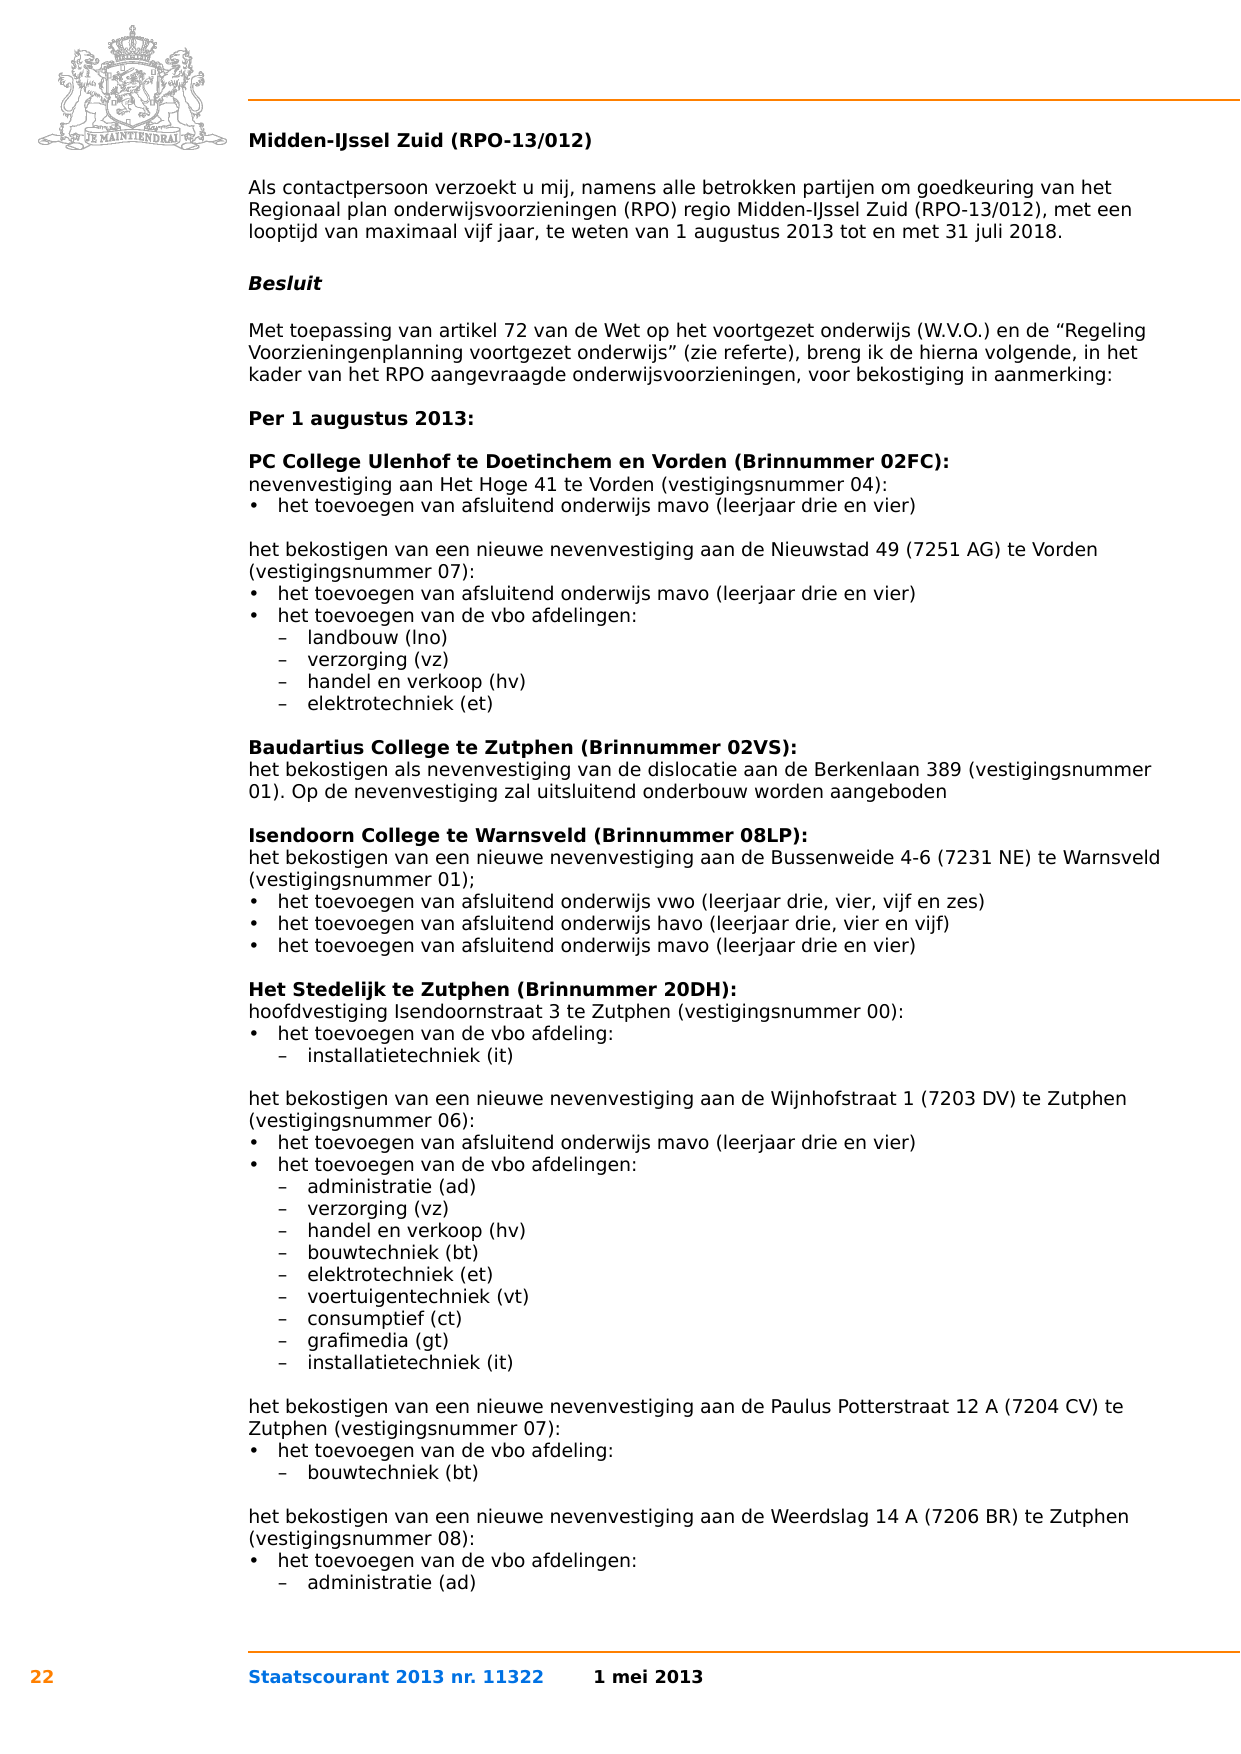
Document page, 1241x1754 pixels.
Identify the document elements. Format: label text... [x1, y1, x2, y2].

text het bekostigen van een nieuwe nevenvestiging aan de Wijnhofstraat 1 (7203 DV) te Zutphen [248, 1088, 1163, 1110]
text • het toevoegen van afsluitend onderwijs mavo (leerjaar drie en vier) [248, 1132, 1163, 1154]
text • het toevoegen van de vbo afdeling: [248, 1022, 1163, 1044]
text het bekostigen als nevenvestiging van de dislocatie aan de Berkenlaan 389 (vestigingsnummer 01). Op de nevenvestiging zal uitsluitend onderbouw worden aangeboden [248, 759, 1163, 803]
text – administratie (ad) [278, 1572, 1163, 1594]
text – elektrotechniek (et) [278, 693, 1163, 715]
text (vestigingsnummer 06): [248, 1110, 1163, 1132]
text – installatietechniek (it) [278, 1044, 1163, 1066]
text Per 1 augustus 2013: [248, 408, 1163, 429]
text – verzorging (vz) [278, 1198, 1163, 1220]
text • het toevoegen van afsluitend onderwijs mavo (leerjaar drie en vier) [248, 583, 1163, 605]
subtitle Midden-IJssel Zuid (RPO-13/012) [248, 130, 1163, 152]
text het bekostigen van een nieuwe nevenvestiging aan de Weerdslag 14 A (7206 BR) te Zutphen (vestigingsnummer 08): [248, 1506, 1163, 1550]
text het bekostigen van een nieuwe nevenvestiging aan de Bussenweide 4-6 (7231 NE) te Warnsveld (vestigingsnummer 01); [248, 847, 1163, 891]
text • het toevoegen van de vbo afdelingen: [248, 1154, 1163, 1176]
text • het toevoegen van afsluitend onderwijs mavo (leerjaar drie en vier) [248, 935, 1163, 957]
text – administratie (ad) [278, 1176, 1163, 1198]
text • het toevoegen van de vbo afdelingen: [248, 605, 1163, 627]
subtitle Besluit [248, 273, 1163, 295]
text – handel en verkoop (hv) [278, 671, 1163, 693]
text – grafimedia (gt) [278, 1330, 1163, 1352]
text – voertuigentechniek (vt) [278, 1286, 1163, 1308]
text – bouwtechniek (bt) [278, 1242, 1163, 1264]
text Baudartius College te Zutphen (Brinnummer 02VS): [248, 737, 1163, 759]
text het bekostigen van een nieuwe nevenvestiging aan de Nieuwstad 49 (7251 AG) te Vorden (vestigingsnummer 07): [248, 539, 1163, 583]
text Isendoorn College te Warnsveld (Brinnummer 08LP): [248, 825, 1163, 847]
text Het Stedelijk te Zutphen (Brinnummer 20DH): [248, 978, 1163, 1001]
picture [38, 25, 227, 150]
text • het toevoegen van afsluitend onderwijs mavo (leerjaar drie en vier) [248, 495, 1163, 517]
text – handel en verkoop (hv) [278, 1220, 1163, 1242]
text nevenvestiging aan Het Hoge 41 te Vorden (vestigingsnummer 04): [248, 473, 1163, 495]
text hoofdvestiging Isendoornstraat 3 te Zutphen (vestigingsnummer 00): [248, 1001, 1163, 1022]
text • het toevoegen van afsluitend onderwijs vwo (leerjaar drie, vier, vijf en zes) [248, 891, 1163, 913]
text – landbouw (lno) [278, 627, 1163, 649]
text • het toevoegen van afsluitend onderwijs havo (leerjaar drie, vier en vijf) [248, 913, 1163, 935]
text – consumptief (ct) [278, 1308, 1163, 1330]
text – bouwtechniek (bt) [278, 1462, 1163, 1484]
text Als contactpersoon verzoekt u mij, namens alle betrokken partijen om goedkeuring van het Regionaal plan onderwijsvoorzieningen (RPO) regio Midden-IJssel Zuid (RPO-13/012), met een looptijd van maximaal vijf jaar, te weten van 1 augustus 2013 tot en met 31 juli 2018. [248, 177, 1163, 243]
text PC College Ulenhof te Doetinchem en Vorden (Brinnummer 02FC): [248, 451, 1163, 473]
text het bekostigen van een nieuwe nevenvestiging aan de Paulus Potterstraat 12 A (7204 CV) te Zutphen (vestigingsnummer 07): [248, 1396, 1163, 1440]
text – installatietechniek (it) [278, 1352, 1163, 1374]
text • het toevoegen van de vbo afdelingen: [248, 1550, 1163, 1572]
text – verzorging (vz) [278, 649, 1163, 671]
text Met toepassing van artikel 72 van de Wet op het voortgezet onderwijs (W.V.O.) en de “Regeling Voorzieningenplanning voortgezet onderwijs” (zie referte), breng ik de hierna volgende, in het kader van het RPO aangevraagde onderwijsvoorzieningen, voor bekostiging in aanmerking: [248, 320, 1163, 386]
text – elektrotechniek (et) [278, 1264, 1163, 1286]
text • het toevoegen van de vbo afdeling: [248, 1440, 1163, 1462]
